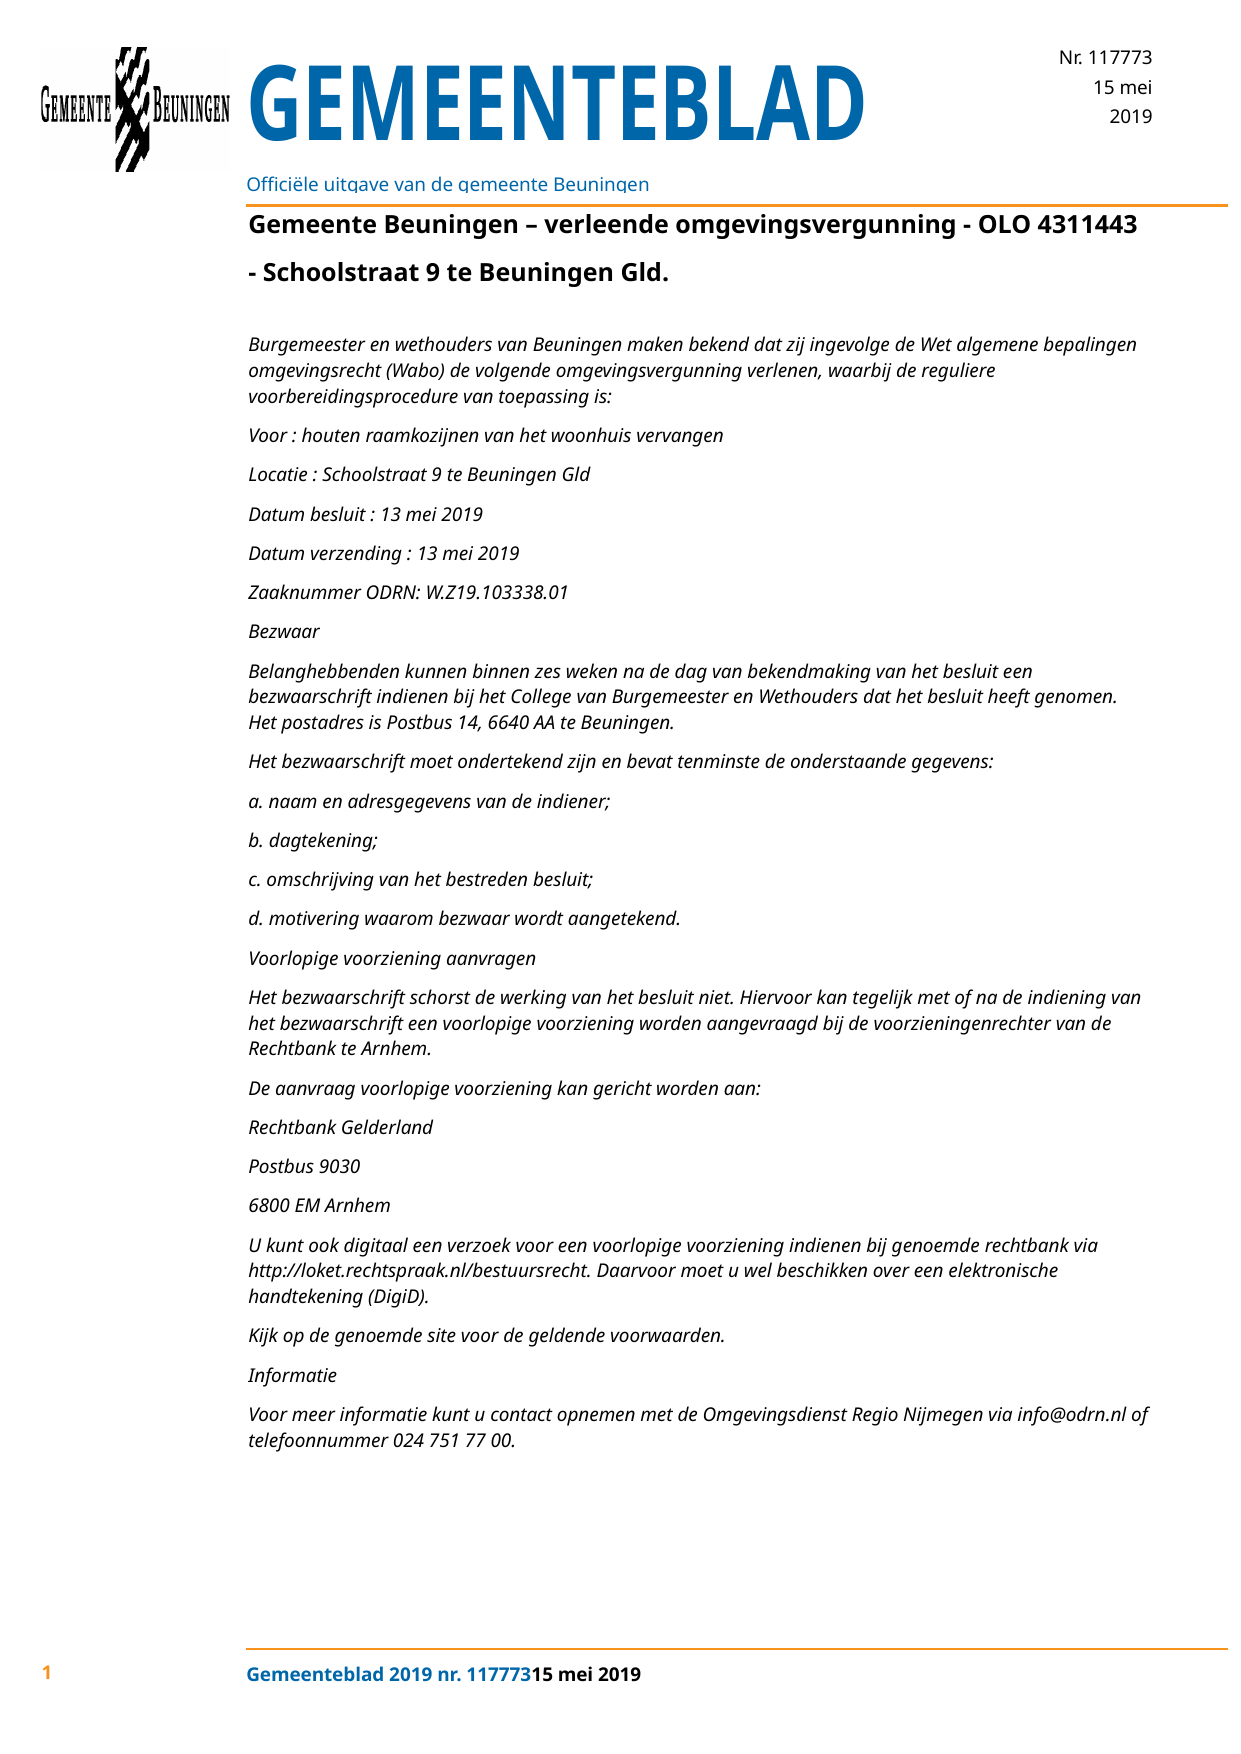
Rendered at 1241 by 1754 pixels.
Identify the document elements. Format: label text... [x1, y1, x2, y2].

text Postbus 9030 [248, 1153, 1152, 1179]
text Voorlopige voorziening aanvragen [248, 945, 1152, 971]
text Informatie [248, 1362, 1152, 1388]
text b. dagtekening; [248, 827, 1152, 853]
text Bezwaar [248, 618, 1152, 644]
text c. omschrijving van het bestreden besluit; [248, 866, 1152, 892]
text 6800 EM Arnhem [248, 1193, 1152, 1218]
text Gemeente Beuningen – verleende omgevingsvergunning - OLO 4311443 - Schoolstraat 9 te Beuningen Gld. [248, 207, 1152, 288]
text Zaaknummer ODRN: W.Z19.103338.01 [248, 579, 1152, 605]
text Locatie : Schoolstraat 9 te Beuningen Gld [248, 461, 1152, 487]
text Voor meer informatie kunt u contact opnemen met de Omgevingsdienst Regio Nijmegen via info@odrn.nl of telefoonnummer 024 751 77 00. [248, 1401, 1152, 1453]
text a. naam en adresgegevens van de indiener; [248, 788, 1152, 813]
text Voor : houten raamkozijnen van het woonhuis vervangen [248, 422, 1152, 448]
text Datum besluit : 13 mei 2019 [248, 501, 1152, 526]
text Datum verzending : 13 mei 2019 [248, 540, 1152, 566]
text Rechtbank Gelderland [248, 1114, 1152, 1140]
text U kunt ook digitaal een verzoek voor een voorlopige voorziening indienen bij genoemde rechtbank via http://loket.rechtspraak.nl/bestuursrecht. Daarvoor moet u wel beschikken over een elektronische handtekening (DigiD). [248, 1232, 1152, 1309]
text Belanghebbenden kunnen binnen zes weken na de dag van bekendmaking van het besluit een bezwaarschrift indienen bij het College van Burgemeester en Wethouders dat het besluit heeft genomen. Het postadres is Postbus 14, 6640 AA te Beuningen. [248, 658, 1152, 735]
text Kijk op de genoemde site voor de geldende voorwaarden. [248, 1323, 1152, 1348]
picture [41, 47, 231, 172]
text d. motivering waarom bezwaar wordt aangetekend. [248, 906, 1152, 931]
text Burgemeester en wethouders van Beuningen maken bekend dat zij ingevolge de Wet algemene bepalingen omgevingsrecht (Wabo) de volgende omgevingsvergunning verlenen, waarbij de reguliere voorbereidingsprocedure van toepassing is: [248, 331, 1152, 409]
text Het bezwaarschrift moet ondertekend zijn en bevat tenminste de onderstaande gegevens: [248, 748, 1152, 774]
text Het bezwaarschrift schorst de werking van het besluit niet. Hiervoor kan tegelijk met of na de indiening van het bezwaarschrift een voorlopige voorziening worden aangevraagd bij de voorzieningenrechter van de Rechtbank te Arnhem. [248, 984, 1152, 1061]
text De aanvraag voorlopige voorziening kan gericht worden aan: [248, 1075, 1152, 1101]
